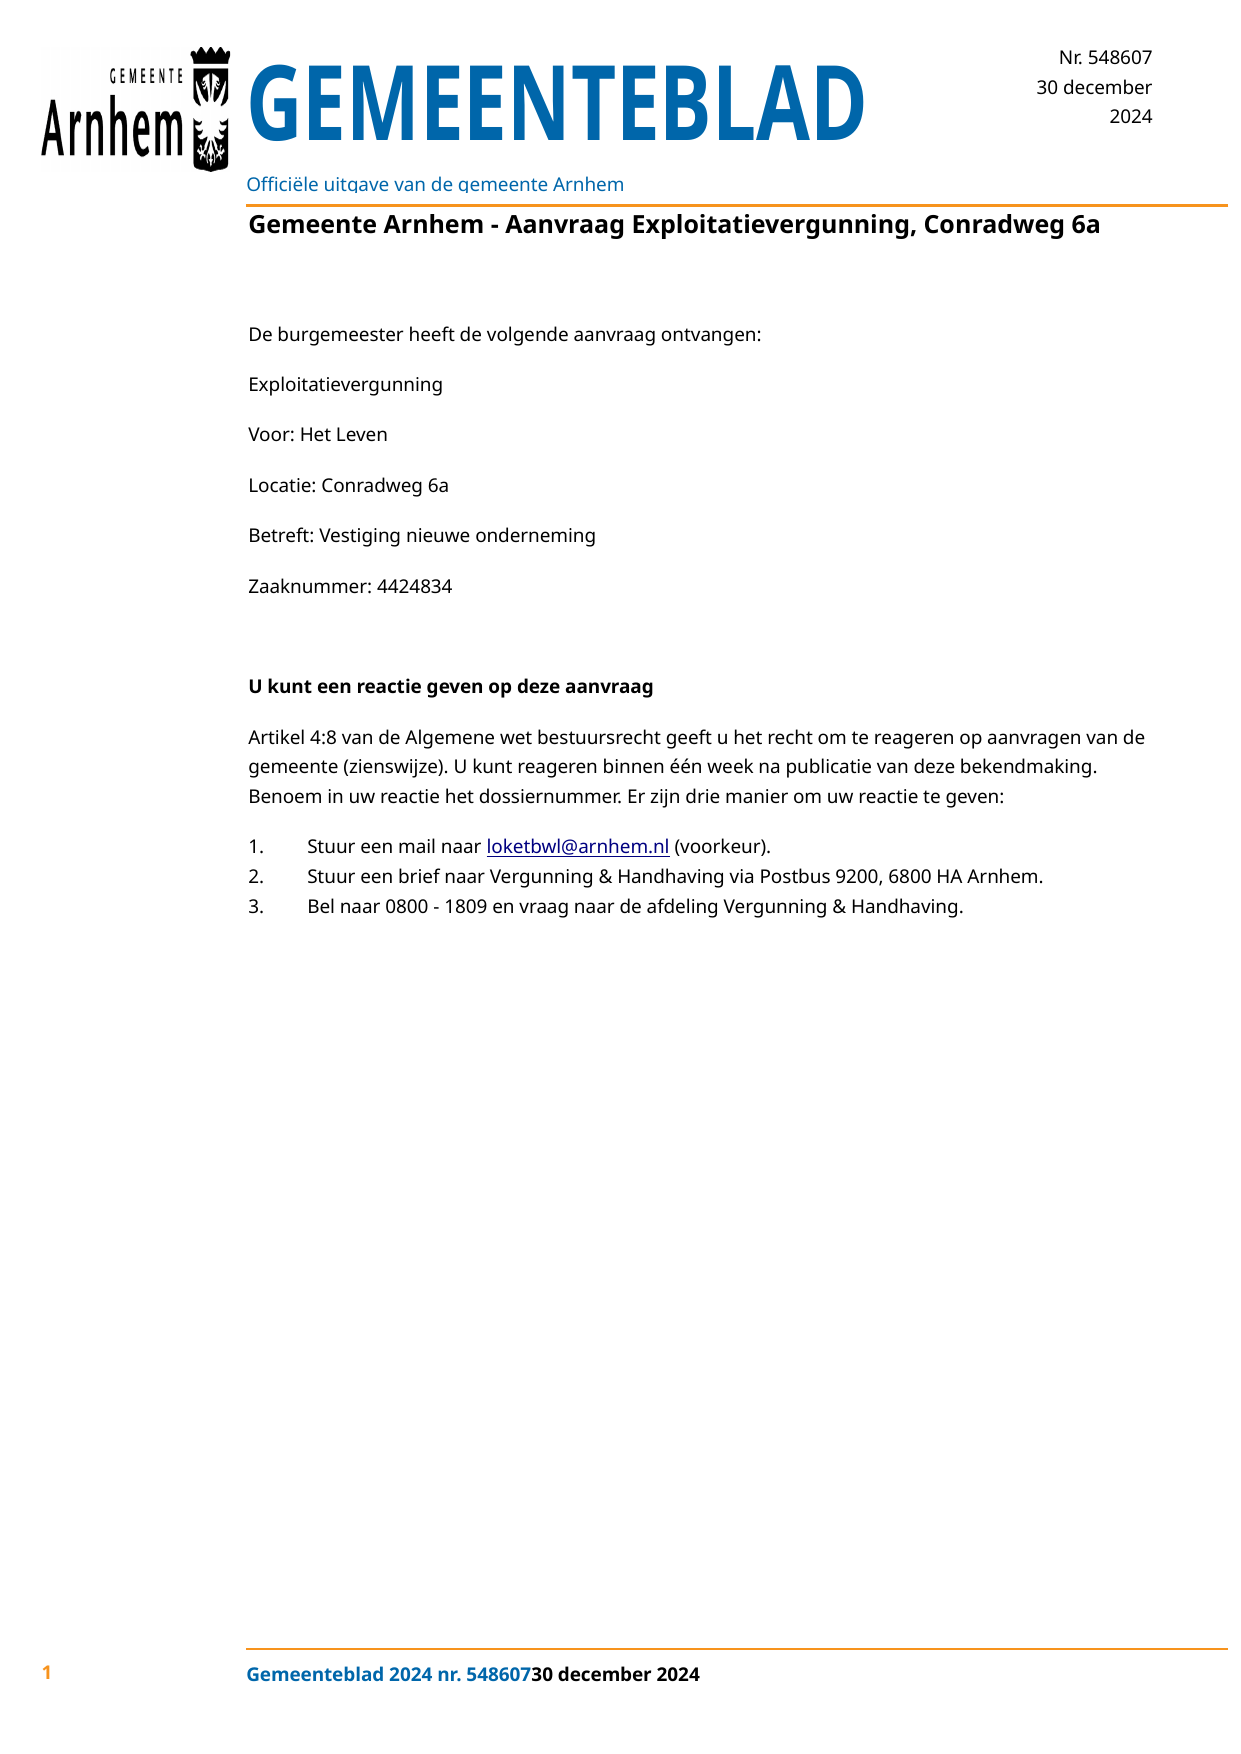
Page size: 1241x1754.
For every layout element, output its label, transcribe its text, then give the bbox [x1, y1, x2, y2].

picture [41, 47, 231, 172]
list Stuur een brief naar Vergunning & Handhaving via Postbus 9200, 6800 HA Arnhem. [248, 863, 1152, 889]
text U kunt een reactie geven op deze aanvraag [248, 674, 1152, 699]
text Exploitatievergunning [248, 371, 1152, 397]
text Betreft: Vestiging nieuwe onderneming [248, 522, 1152, 548]
text Voor: Het Leven [248, 422, 1152, 447]
list Bel naar 0800 - 1809 en vraag naar de afdeling Vergunning & Handhaving. [248, 893, 1152, 918]
text Zaaknummer: 4424834 [248, 573, 1152, 598]
text Gemeente Arnhem - Aanvraag Exploitatievergunning, Conradweg 6a [248, 207, 1152, 241]
text Artikel 4:8 van de Algemene wet bestuursrecht geeft u het recht om te reageren op aanvragen van de gemeente (zienswijze). U kunt reageren binnen één week na publicatie van deze bekendmaking. Benoem in uw reactie het dossiernummer. Er zijn drie manier om uw reactie te geven: [248, 724, 1152, 809]
text Locatie: Conradweg 6a [248, 472, 1152, 498]
list Stuur een mail naar loketbwl@arnhem.nl (voorkeur). [248, 834, 1152, 859]
text De burgemeester heeft de volgende aanvraag ontvangen: [248, 321, 1152, 346]
